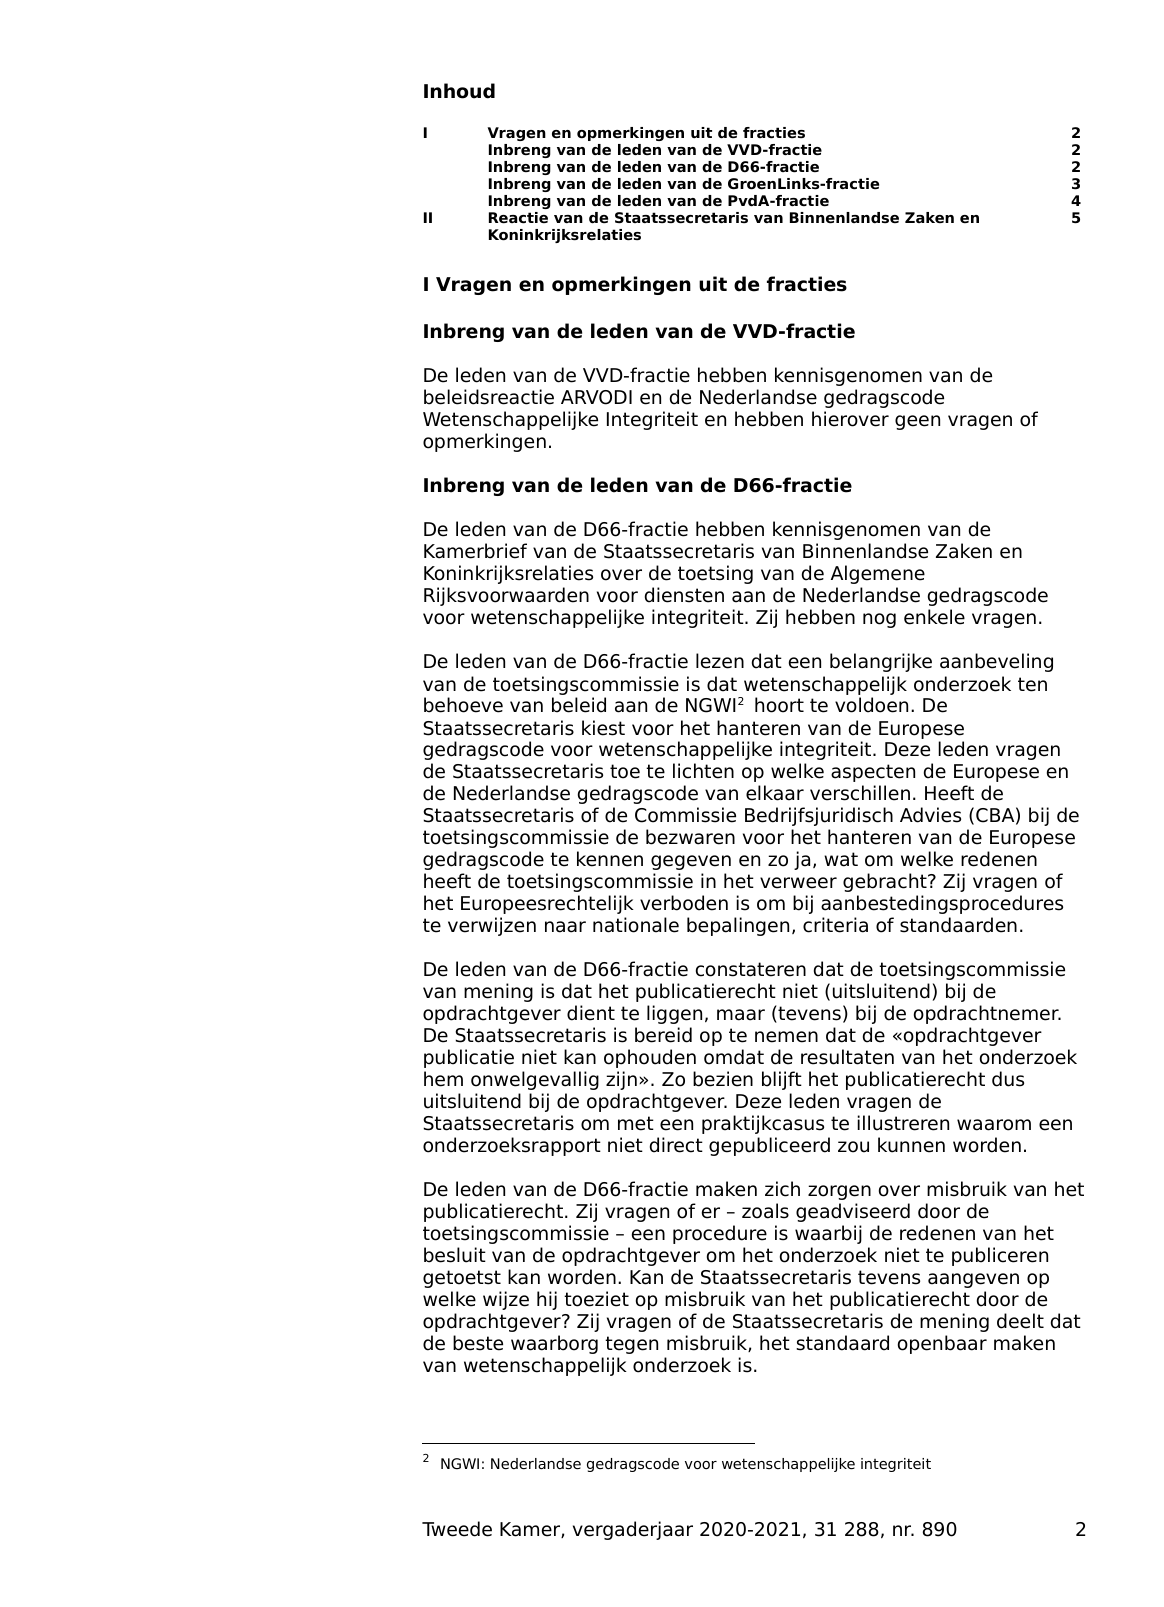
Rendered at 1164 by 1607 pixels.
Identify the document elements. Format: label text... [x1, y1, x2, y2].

table_cell [422, 193, 481, 210]
table_cell [422, 142, 481, 159]
subtitle Inhoud [422, 81, 1087, 103]
table_cell 2 [1013, 159, 1087, 176]
subtitle Inbreng van de leden van de D66-fractie [422, 475, 1087, 497]
table_cell 3 [1013, 176, 1087, 193]
table_cell Inbreng van de leden van de PvdA-fractie [481, 193, 1013, 210]
text De leden van de D66-fractie constateren dat de toetsingscommissie van mening is dat het publicatierecht niet (uitsluitend) bij de opdrachtgever dient te liggen, maar (tevens) bij de opdrachtnemer. De Staatssecretaris is bereid op te nemen dat de «opdrachtgever publicatie niet kan ophouden omdat de resultaten van het onderzoek hem onwelgevallig zijn». Zo bezien blijft het publicatierecht dus uitsluitend bij de opdrachtgever. Deze leden vragen de Staatssecretaris om met een praktijkcasus te illustreren waarom een onderzoeksrapport niet direct gepubliceerd zou kunnen worden. [422, 959, 1087, 1157]
subtitle Inbreng van de leden van de VVD-fractie [422, 321, 1087, 343]
table_cell 4 [1013, 193, 1087, 210]
text NGWI: Nederlandse gedragscode voor wetenschappelijke integriteit [422, 1452, 1087, 1474]
table_header 2 [1013, 125, 1087, 142]
table_cell Reactie van de Staatssecretaris van Binnenlandse Zaken en Koninkrijksrelaties [481, 210, 1013, 244]
table_cell [422, 159, 481, 176]
text De leden van de D66-fractie hebben kennisgenomen van de Kamerbrief van de Staatssecretaris van Binnenlandse Zaken en Koninkrijksrelaties over de toetsing van de Algemene Rijksvoorwaarden voor diensten aan de Nederlandse gedragscode voor wetenschappelijke integriteit. Zij hebben nog enkele vragen. [422, 519, 1087, 629]
table_header Vragen en opmerkingen uit de fracties [481, 125, 1013, 142]
table_cell 5 [1013, 210, 1087, 244]
text De leden van de D66-fractie lezen dat een belangrijke aanbeveling van de toetsingscommissie is dat wetenschappelijk onderzoek ten behoeve van beleid aan de NGWI hoort te voldoen. De Staatssecretaris kiest voor het hanteren van de Europese gedragscode voor wetenschappelijke integriteit. Deze leden vragen de Staatssecretaris toe te lichten op welke aspecten de Europese en de Nederlandse gedragscode van elkaar verschillen. Heeft de Staatssecretaris of de Commissie Bedrijfsjuridisch Advies (CBA) bij de toetsingscommissie de bezwaren voor het hanteren van de Europese gedragscode te kennen gegeven en zo ja, wat om welke redenen heeft de toetsingscommissie in het verweer gebracht? Zij vragen of het Europeesrechtelijk verboden is om bij aanbestedingsprocedures te verwijzen naar nationale bepalingen, criteria of standaarden. [422, 651, 1087, 937]
table_cell Inbreng van de leden van de VVD-fractie [481, 142, 1013, 159]
table_cell Inbreng van de leden van de D66-fractie [481, 159, 1013, 176]
text De leden van de D66-fractie maken zich zorgen over misbruik van het publicatierecht. Zij vragen of er – zoals geadviseerd door de toetsingscommissie – een procedure is waarbij de redenen van het besluit van de opdrachtgever om het onderzoek niet te publiceren getoetst kan worden. Kan de Staatssecretaris tevens aangeven op welke wijze hij toeziet op misbruik van het publicatierecht door de opdrachtgever? Zij vragen of de Staatssecretaris de mening deelt dat de beste waarborg tegen misbruik, het standaard openbaar maken van wetenschappelijk onderzoek is. [422, 1179, 1087, 1377]
subtitle I Vragen en opmerkingen uit de fracties [422, 274, 1087, 296]
table_cell II [422, 210, 481, 244]
table_cell 2 [1013, 142, 1087, 159]
table_cell [422, 176, 481, 193]
table_cell Inbreng van de leden van de GroenLinks-fractie [481, 176, 1013, 193]
text De leden van de VVD-fractie hebben kennisgenomen van de beleidsreactie ARVODI en de Nederlandse gedragscode Wetenschappelijke Integriteit en hebben hierover geen vragen of opmerkingen. [422, 365, 1087, 453]
table_header I [422, 125, 481, 142]
